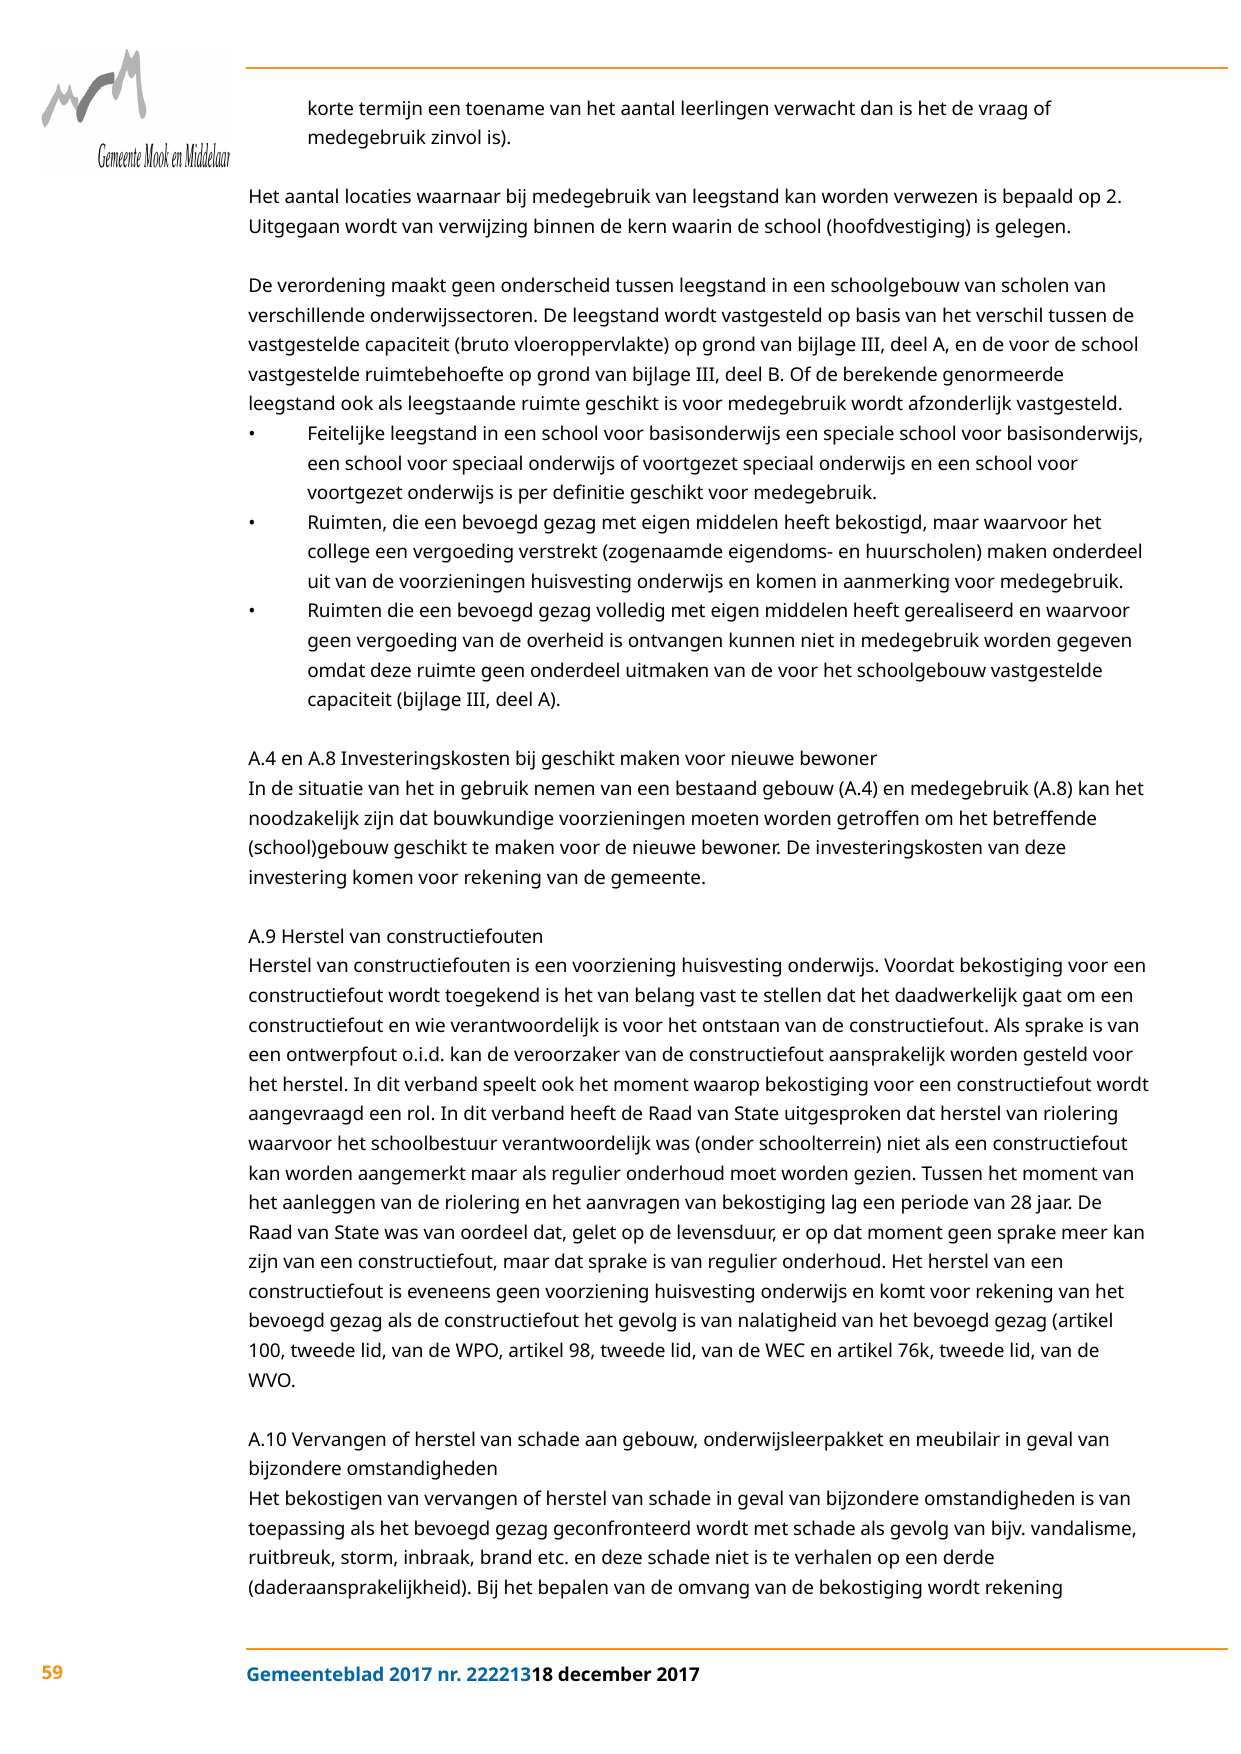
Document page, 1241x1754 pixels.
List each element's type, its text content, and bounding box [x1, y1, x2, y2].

picture [41, 47, 231, 172]
text Herstel van constructiefouten is een voorziening huisvesting onderwijs. Voordat bekostiging voor een constructiefout wordt toegekend is het van belang vast te stellen dat het daadwerkelijk gaat om een constructiefout en wie verantwoordelijk is voor het ontstaan van de constructiefout. Als sprake is van een ontwerpfout o.i.d. kan de veroorzaker van de constructiefout aansprakelijk worden gesteld voor het herstel. In dit verband speelt ook het moment waarop bekostiging voor een constructiefout wordt aangevraagd een rol. In dit verband heeft de Raad van State uitgesproken dat herstel van riolering waarvoor het schoolbestuur verantwoordelijk was (onder schoolterrein) niet als een constructiefout kan worden aangemerkt maar als regulier onderhoud moet worden gezien. Tussen het moment van het aanleggen van de riolering en het aanvragen van bekostiging lag een periode van 28 jaar. De Raad van State was van oordeel dat, gelet op de levensduur, er op dat moment geen sprake meer kan zijn van een constructiefout, maar dat sprake is van regulier onderhoud. Het herstel van een constructiefout is eveneens geen voorziening huisvesting onderwijs en komt voor rekening van het bevoegd gezag als de constructiefout het gevolg is van nalatigheid van het bevoegd gezag (artikel 100, tweede lid, van de WPO, artikel 98, tweede lid, van de WEC en artikel 76k, tweede lid, van de WVO. [248, 953, 1152, 1393]
list Ruimten die een bevoegd gezag volledig met eigen middelen heeft gerealiseerd en waarvoor geen vergoeding van de overheid is ontvangen kunnen niet in medegebruik worden gegeven omdat deze ruimte geen onderdeel uitmaken van de voor het schoolgebouw vastgestelde capaciteit (bijlage III, deel A). [248, 598, 1152, 712]
text Het bekostigen van vervangen of herstel van schade in geval van bijzondere omstandigheden is van toepassing als het bevoegd gezag geconfronteerd wordt met schade als gevolg van bijv. vandalisme, ruitbreuk, storm, inbraak, brand etc. en deze schade niet is te verhalen op een derde (daderaansprakelijkheid). Bij het bepalen van de omvang van de bekostiging wordt rekening [248, 1485, 1152, 1600]
text Het aantal locaties waarnaar bij medegebruik van leegstand kan worden verwezen is bepaald op 2. Uitgegaan wordt van verwijzing binnen de kern waarin de school (hoofdvestiging) is gelegen. [248, 183, 1152, 239]
text A.10 Vervangen of herstel van schade aan gebouw, onderwijsleerpakket en meubilair in geval van bijzondere omstandigheden [248, 1426, 1152, 1481]
text In de situatie van het in gebruik nemen van een bestaand gebouw (A.4) en medegebruik (A.8) kan het noodzakelijk zijn dat bouwkundige voorzieningen moeten worden getroffen om het betreffende (school)gebouw geschikt te maken voor de nieuwe bewoner. De investeringskosten van deze investering komen voor rekening van de gemeente. [248, 775, 1152, 890]
text A.9 Herstel van constructiefouten [248, 923, 1152, 949]
text A.4 en A.8 Investeringskosten bij geschikt maken voor nieuwe bewoner [248, 746, 1152, 771]
list Ruimten, die een bevoegd gezag met eigen middelen heeft bekostigd, maar waarvoor het college een vergoeding verstrekt (zogenaamde eigendoms- en huurscholen) maken onderdeel uit van de voorzieningen huisvesting onderwijs en komen in aanmerking voor medegebruik. [248, 509, 1152, 594]
list korte termijn een toename van het aantal leerlingen verwacht dan is het de vraag of medegebruik zinvol is). [248, 95, 1152, 150]
list Feitelijke leegstand in een school voor basisonderwijs een speciale school voor basisonderwijs, een school voor speciaal onderwijs of voortgezet speciaal onderwijs en een school voor voortgezet onderwijs is per definitie geschikt voor medegebruik. [248, 420, 1152, 505]
text De verordening maakt geen onderscheid tussen leegstand in een schoolgebouw van scholen van verschillende onderwijssectoren. De leegstand wordt vastgesteld op basis van het verschil tussen de vastgestelde capaciteit (bruto vloeroppervlakte) op grond van bijlage III, deel A, en de voor de school vastgestelde ruimtebehoefte op grond van bijlage III, deel B. Of de berekende genormeerde leegstand ook als leegstaande ruimte geschikt is voor medegebruik wordt afzonderlijk vastgesteld. [248, 272, 1152, 416]
